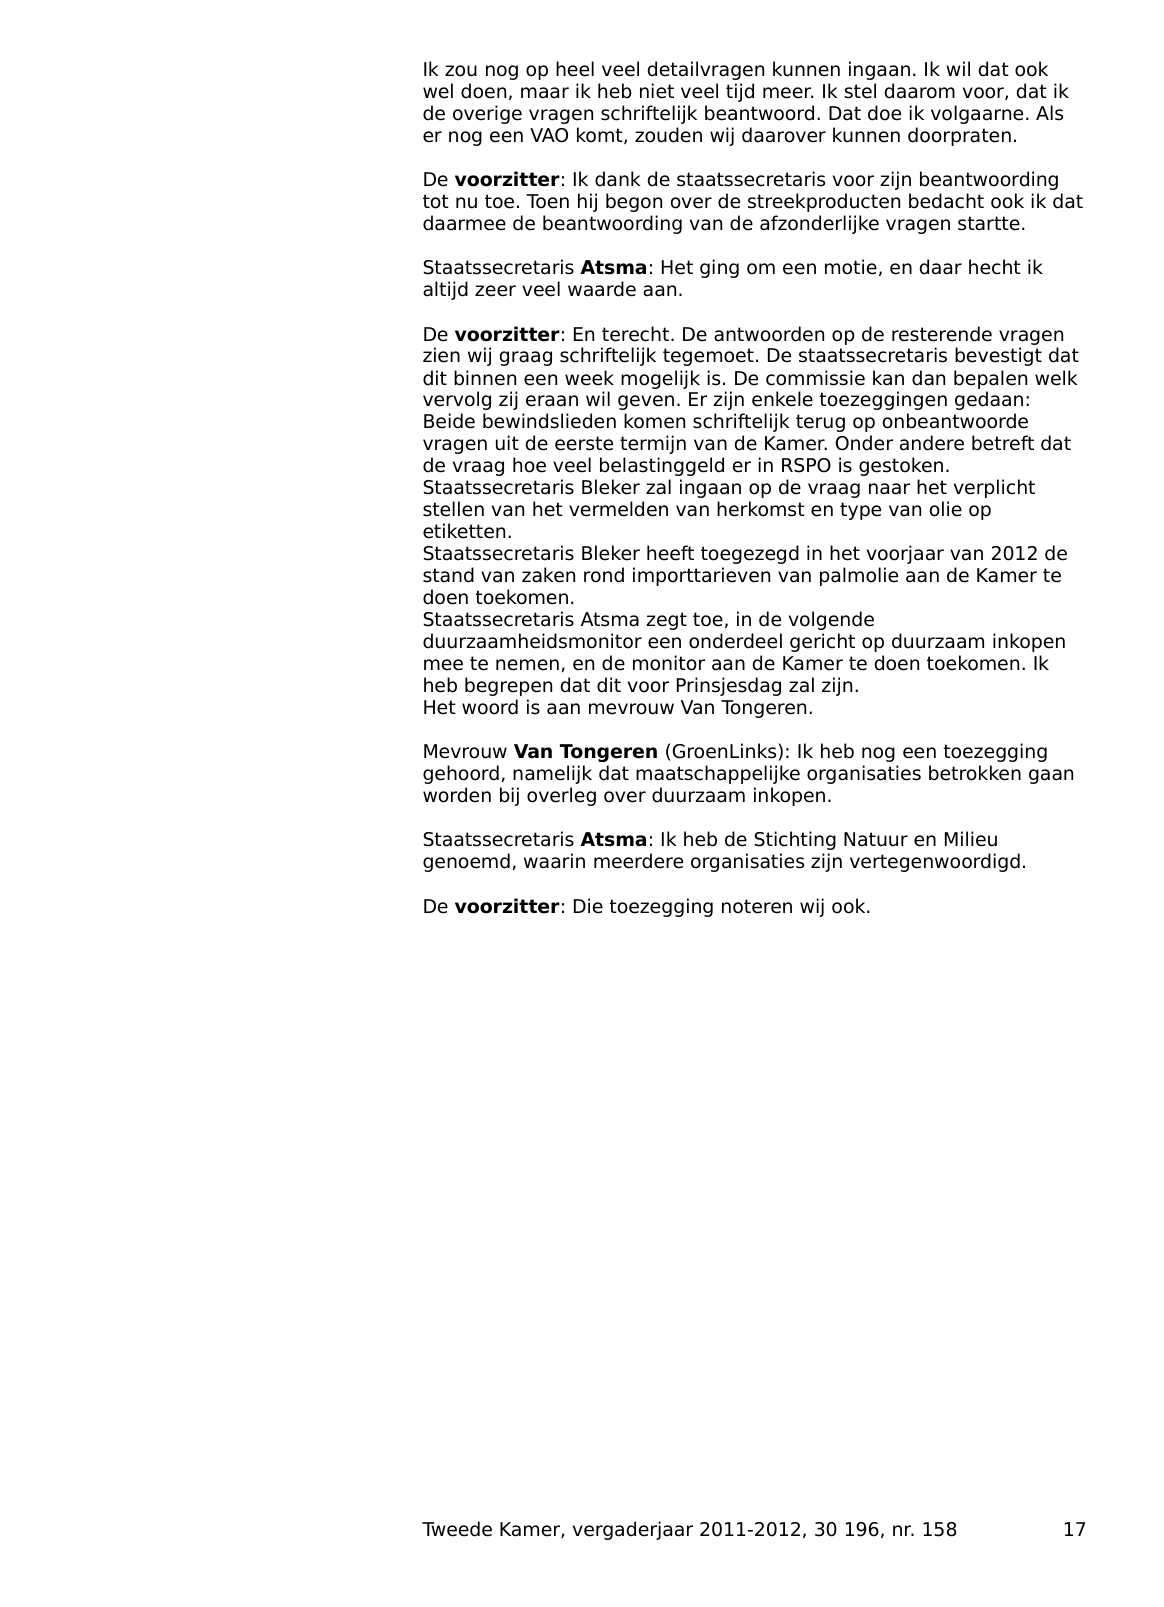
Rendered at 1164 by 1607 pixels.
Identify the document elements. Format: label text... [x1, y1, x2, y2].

text Staatssecretaris Atsma: Ik heb de Stichting Natuur en Milieu genoemd, waarin meerdere organisaties zijn vertegenwoordigd. [422, 829, 1087, 873]
text Mevrouw Van Tongeren (GroenLinks): Ik heb nog een toezegging gehoord, namelijk dat maatschappelijke organisaties betrokken gaan worden bij overleg over duurzaam inkopen. [422, 741, 1087, 807]
text De voorzitter: En terecht. De antwoorden op de resterende vragen zien wij graag schriftelijk tegemoet. De staatssecretaris bevestigt dat dit binnen een week mogelijk is. De commissie kan dan bepalen welk vervolg zij eraan wil geven. Er zijn enkele toezeggingen gedaan: [422, 323, 1087, 411]
text De voorzitter: Die toezegging noteren wij ook. [422, 896, 1087, 917]
text De voorzitter: Ik dank de staatssecretaris voor zijn beantwoording tot nu toe. Toen hij begon over de streekproducten bedacht ook ik dat daarmee de beantwoording van de afzonderlijke vragen startte. [422, 169, 1087, 235]
text Beide bewindslieden komen schriftelijk terug op onbeantwoorde vragen uit de eerste termijn van de Kamer. Onder andere betreft dat de vraag hoe veel belastinggeld er in RSPO is gestoken. [422, 411, 1087, 477]
text Staatssecretaris Atsma: Het ging om een motie, en daar hecht ik altijd zeer veel waarde aan. [422, 257, 1087, 301]
text Het woord is aan mevrouw Van Tongeren. [422, 697, 1087, 719]
text Ik zou nog op heel veel detailvragen kunnen ingaan. Ik wil dat ook wel doen, maar ik heb niet veel tijd meer. Ik stel daarom voor, dat ik de overige vragen schriftelijk beantwoord. Dat doe ik volgaarne. Als er nog een VAO komt, zouden wij daarover kunnen doorpraten. [422, 59, 1087, 147]
text Staatssecretaris Bleker heeft toegezegd in het voorjaar van 2012 de stand van zaken rond importtarieven van palmolie aan de Kamer te doen toekomen. [422, 543, 1087, 609]
text Staatssecretaris Bleker zal ingaan op de vraag naar het verplicht stellen van het vermelden van herkomst en type van olie op etiketten. [422, 477, 1087, 543]
text Staatssecretaris Atsma zegt toe, in de volgende duurzaamheidsmonitor een onderdeel gericht op duurzaam inkopen mee te nemen, en de monitor aan de Kamer te doen toekomen. Ik heb begrepen dat dit voor Prinsjesdag zal zijn. [422, 609, 1087, 697]
